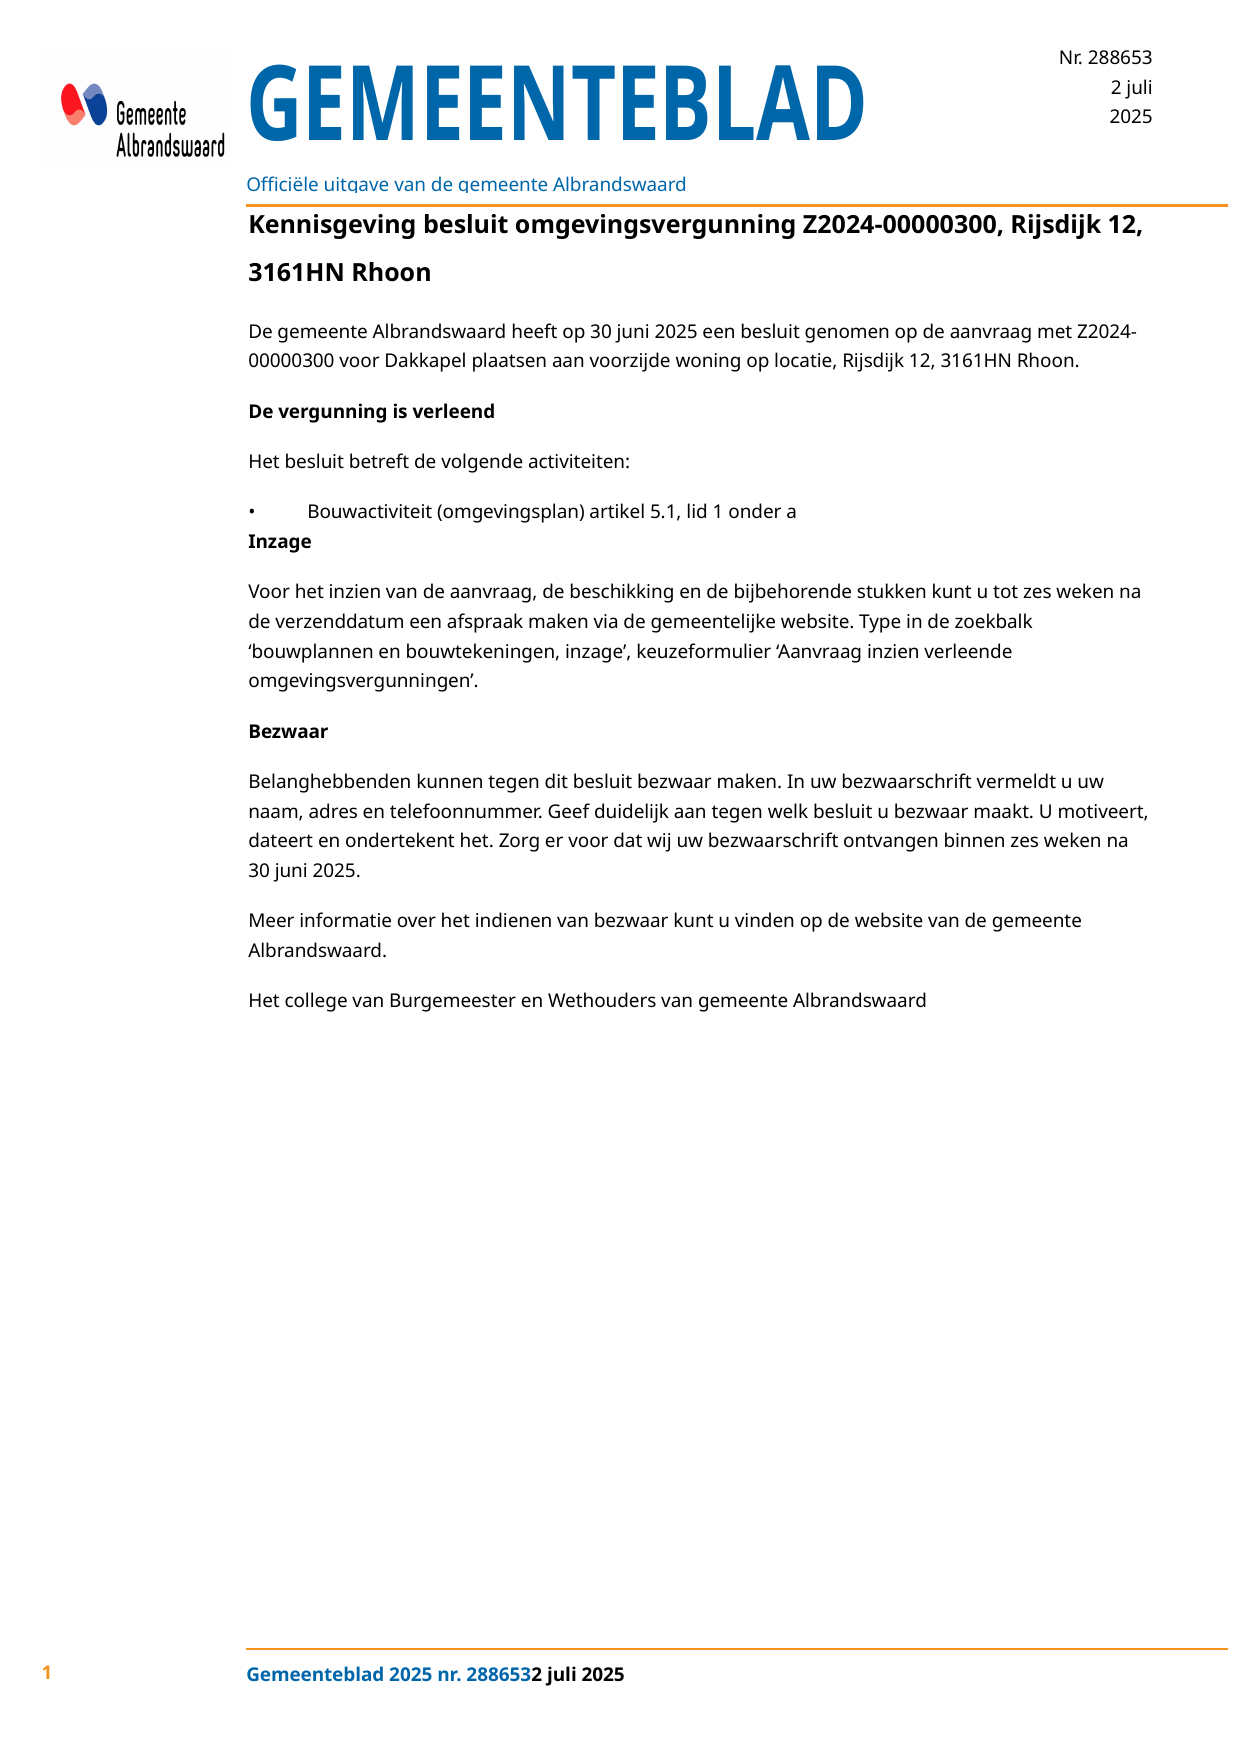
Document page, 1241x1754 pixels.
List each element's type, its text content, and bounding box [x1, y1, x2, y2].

text Bezwaar [248, 718, 1152, 744]
picture [41, 47, 231, 172]
text Het college van Burgemeester en Wethouders van gemeente Albrandswaard [248, 987, 1152, 1013]
text De vergunning is verleend [248, 398, 1152, 424]
text Kennisgeving besluit omgevingsvergunning Z2024-00000300, Rijsdijk 12, 3161HN Rhoon [248, 207, 1152, 288]
text De gemeente Albrandswaard heeft op 30 juni 2025 een besluit genomen op de aanvraag met Z2024-00000300 voor Dakkapel plaatsen aan voorzijde woning op locatie, Rijsdijk 12, 3161HN Rhoon. [248, 318, 1152, 373]
list Bouwactiviteit (omgevingsplan) artikel 5.1, lid 1 onder a [248, 499, 1152, 524]
text Belanghebbenden kunnen tegen dit besluit bezwaar maken. In uw bezwaarschrift vermeldt u uw naam, adres en telefoonnummer. Geef duidelijk aan tegen welk besluit u bezwaar maakt. U motiveert, dateert en ondertekent het. Zorg er voor dat wij uw bezwaarschrift ontvangen binnen zes weken na 30 juni 2025. [248, 768, 1152, 883]
text Meer informatie over het indienen van bezwaar kunt u vinden op de website van de gemeente Albrandswaard. [248, 907, 1152, 963]
text Voor het inzien van de aanvraag, de beschikking en de bijbehorende stukken kunt u tot zes weken na de verzenddatum een afspraak maken via de gemeentelijke website. Type in de zoekbalk ‘bouwplannen en bouwtekeningen, inzage’, keuzeformulier ‘Aanvraag inzien verleende omgevingsvergunningen’. [248, 579, 1152, 693]
text Het besluit betreft de volgende activiteiten: [248, 448, 1152, 474]
text Inzage [248, 528, 1152, 554]
